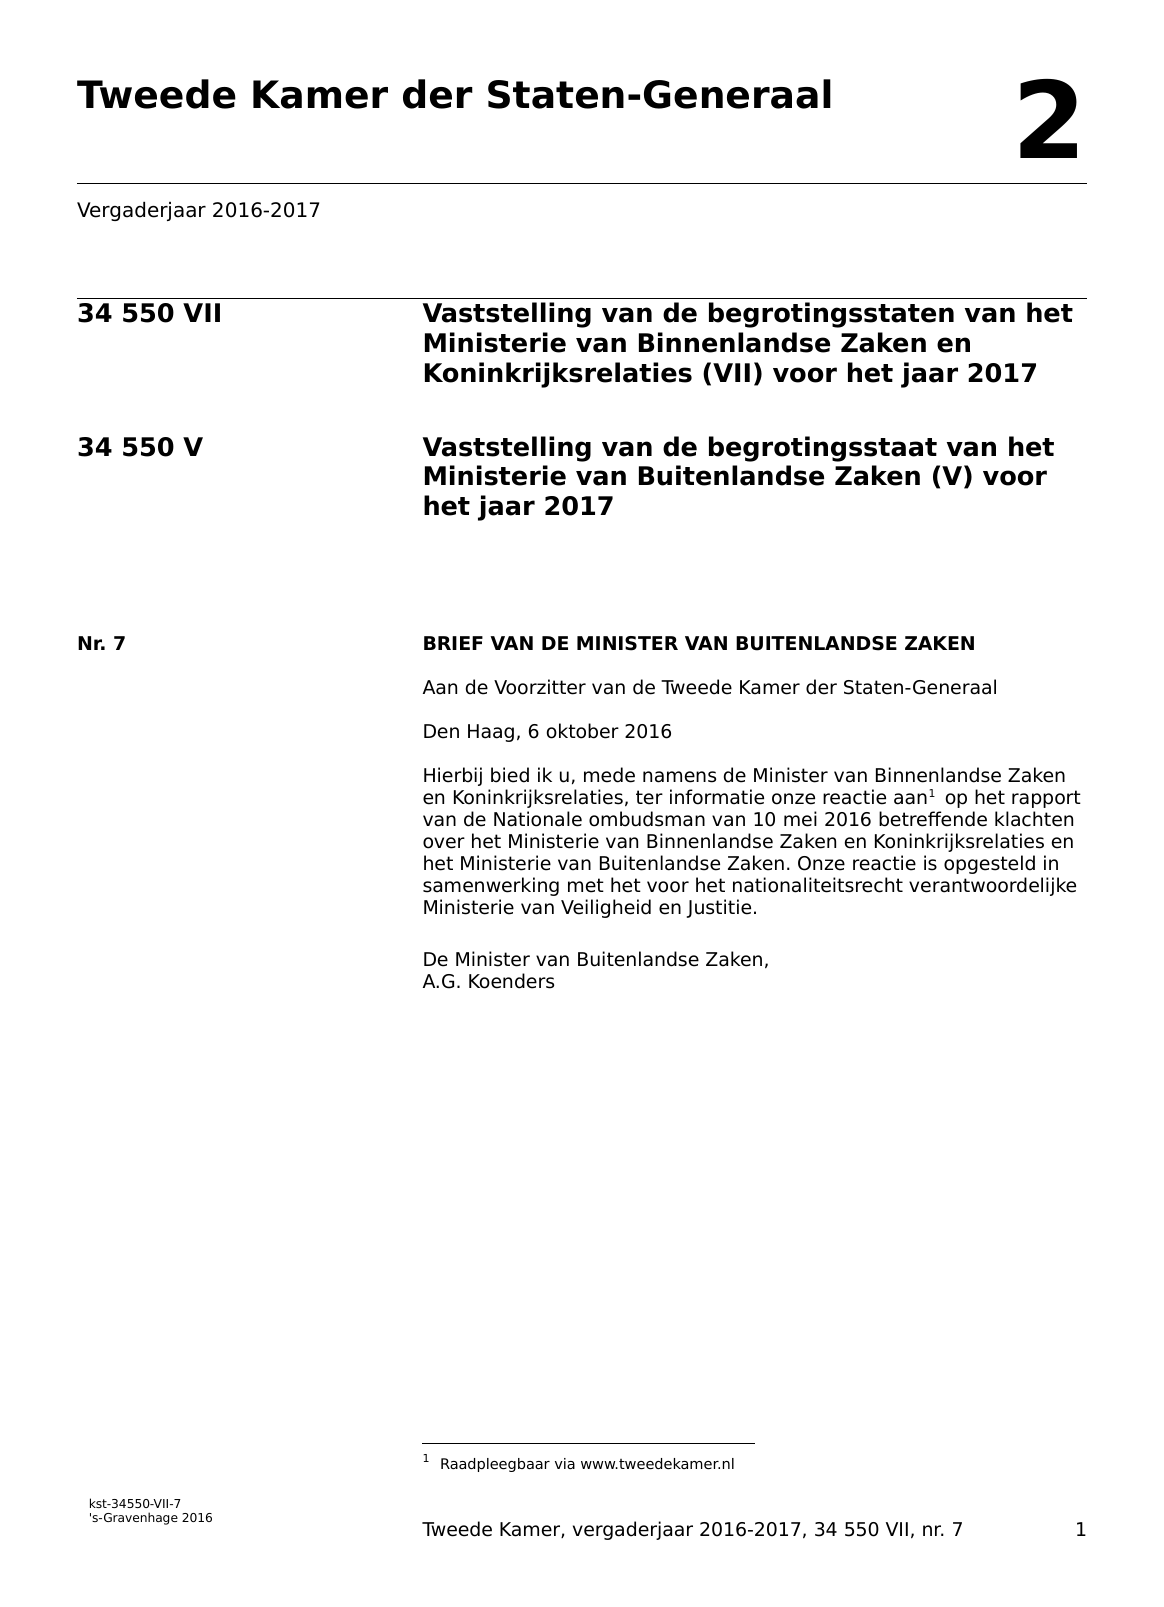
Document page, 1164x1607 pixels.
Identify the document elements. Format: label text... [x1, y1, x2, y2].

subtitle 34 550 V Vaststelling van de begrotingsstaat van het Ministerie van Buitenlandse Zaken (V) voor het jaar 2017 [77, 432, 1087, 521]
subtitle Nr. 7 BRIEF VAN DE MINISTER VAN BUITENLANDSE ZAKEN [77, 632, 1087, 654]
text Raadpleegbaar via www.tweedekamer.nl [422, 1452, 1087, 1474]
text Aan de Voorzitter van de Tweede Kamer der Staten-Generaal [422, 677, 1087, 699]
text De Minister van Buitenlandse Zaken, A.G. Koenders [422, 949, 1087, 993]
subtitle 34 550 VII Vaststelling van de begrotingsstaten van het Ministerie van Binnenlandse Zaken en Koninkrijksrelaties (VII) voor het jaar 2017 [77, 299, 1087, 388]
table_header Tweede Kamer der Staten-Generaal [77, 59, 886, 183]
text Den Haag, 6 oktober 2016 [422, 721, 1087, 743]
text Hierbij bied ik u, mede namens de Minister van Binnenlandse Zaken en Koninkrijksrelaties, ter informatie onze reactie aan op het rapport van de Nationale ombudsman van 10 mei 2016 betreffende klachten over het Ministerie van Binnenlandse Zaken en Koninkrijksrelaties en het Ministerie van Buitenlandse Zaken. Onze reactie is opgesteld in samenwerking met het voor het nationaliteitsrecht verantwoordelijke Ministerie van Veiligheid en Justitie. [422, 765, 1087, 919]
table_header 2 [886, 59, 1087, 183]
text kst-34550-VII-7 [88, 1497, 323, 1511]
text 's-Gravenhage 2016 [88, 1511, 323, 1525]
table_cell Vergaderjaar 2016-2017 [77, 184, 1087, 298]
